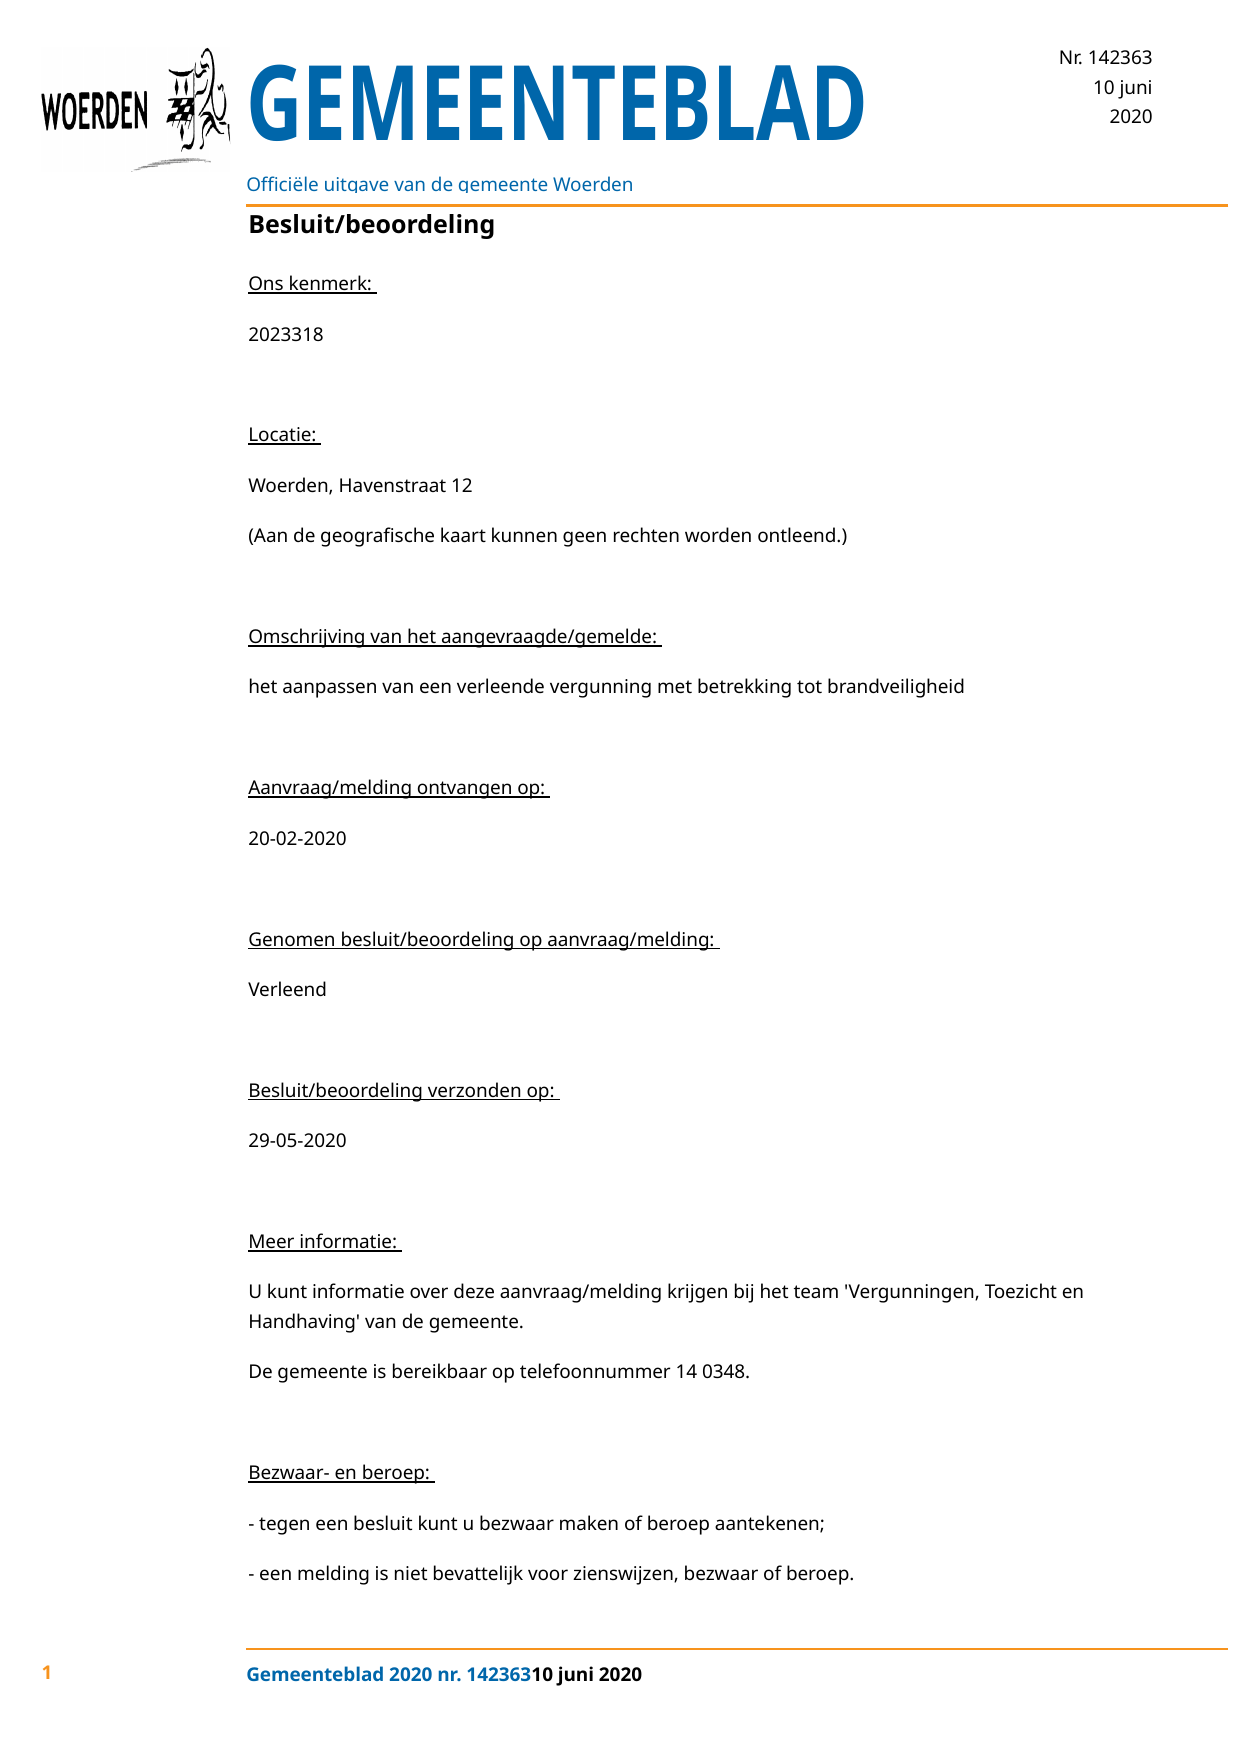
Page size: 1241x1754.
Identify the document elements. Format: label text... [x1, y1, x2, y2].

text - tegen een besluit kunt u bezwaar maken of beroep aantekenen; [248, 1510, 1152, 1536]
text Genomen besluit/beoordeling op aanvraag/melding: [248, 926, 1152, 951]
text 29-05-2020 [248, 1127, 1152, 1153]
text Meer informatie: [248, 1228, 1152, 1254]
text - een melding is niet bevattelijk voor zienswijzen, bezwaar of beroep. [248, 1560, 1152, 1586]
text De gemeente is bereikbaar op telefoonnummer 14 0348. [248, 1359, 1152, 1384]
text 20-02-2020 [248, 825, 1152, 851]
text Locatie: [248, 422, 1152, 447]
text Ons kenmerk: [248, 270, 1152, 296]
text 2023318 [248, 321, 1152, 346]
picture [41, 47, 231, 172]
text Bezwaar- en beroep: [248, 1459, 1152, 1485]
text het aanpassen van een verleende vergunning met betrekking tot brandveiligheid [248, 674, 1152, 699]
text Besluit/beoordeling [248, 207, 1152, 241]
text Besluit/beoordeling verzonden op: [248, 1077, 1152, 1103]
text U kunt informatie over deze aanvraag/melding krijgen bij het team 'Vergunningen, Toezicht en Handhaving' van de gemeente. [248, 1279, 1152, 1334]
text (Aan de geografische kaart kunnen geen rechten worden ontleend.) [248, 522, 1152, 548]
text Omschrijving van het aangevraagde/gemelde: [248, 623, 1152, 649]
text Verleend [248, 976, 1152, 1002]
text Aanvraag/melding ontvangen op: [248, 774, 1152, 800]
text Woerden, Havenstraat 12 [248, 472, 1152, 498]
